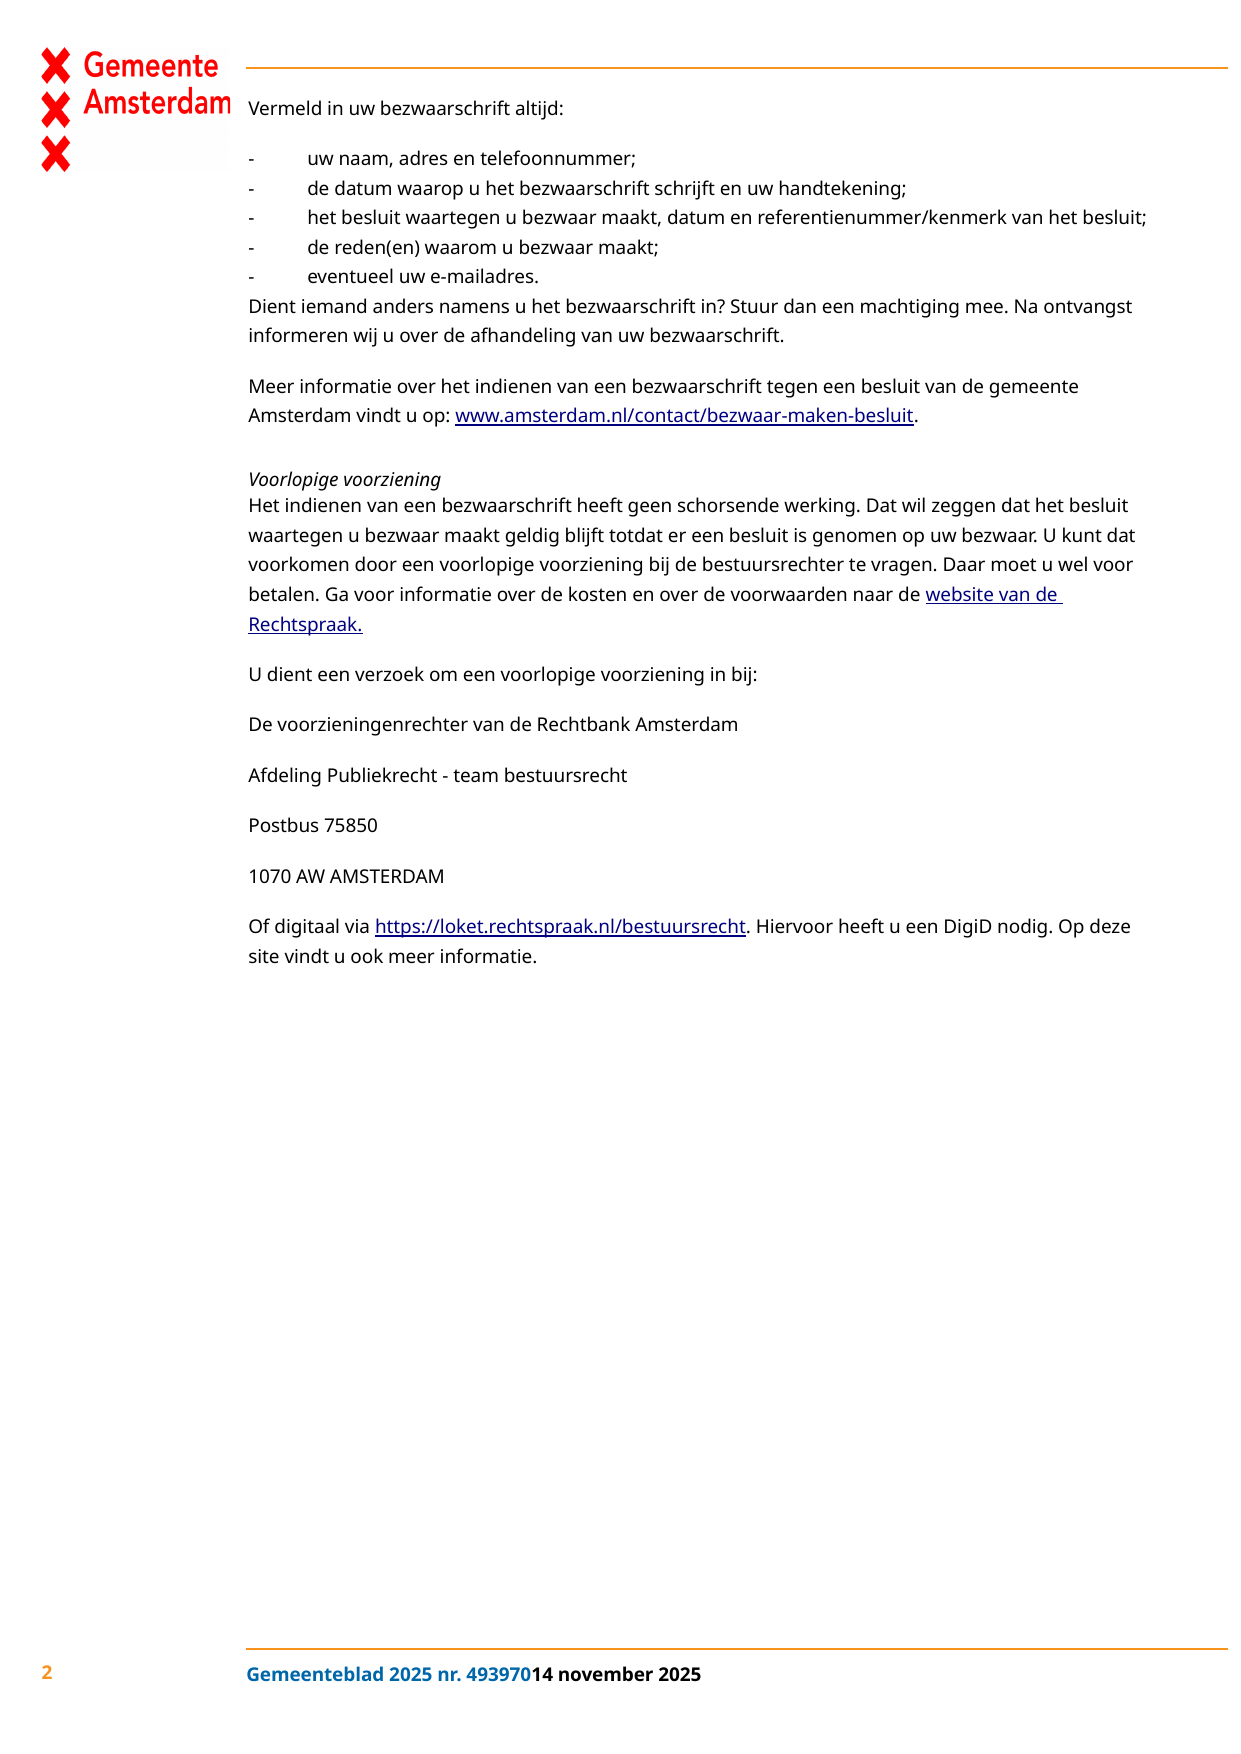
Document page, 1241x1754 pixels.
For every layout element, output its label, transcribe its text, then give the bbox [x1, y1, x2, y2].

list uw naam, adres en telefoonnummer; [248, 145, 1152, 171]
text 1070 AW AMSTERDAM [248, 863, 1152, 888]
text Het indienen van een bezwaarschrift heeft geen schorsende werking. Dat wil zeggen dat het besluit waartegen u bezwaar maakt geldig blijft totdat er een besluit is genomen op uw bezwaar. U kunt dat voorkomen door een voorlopige voorziening bij de bestuursrechter te vragen. Daar moet u wel voor betalen. Ga voor informatie over de kosten en over de voorwaarden naar de website van de Rechtspraak. [248, 492, 1152, 636]
list de datum waarop u het bezwaarschrift schrijft en uw handtekening; [248, 175, 1152, 201]
text Postbus 75850 [248, 812, 1152, 838]
list de reden(en) waarom u bezwaar maakt; [248, 234, 1152, 260]
text De voorzieningenrechter van de Rechtbank Amsterdam [248, 712, 1152, 737]
list het besluit waartegen u bezwaar maakt, datum en referentienummer/kenmerk van het besluit; [248, 204, 1152, 230]
list eventueel uw e-mailadres. [248, 263, 1152, 289]
text Voorlopige voorziening [248, 467, 1152, 492]
text U dient een verzoek om een voorlopige voorziening in bij: [248, 661, 1152, 687]
picture [41, 47, 231, 172]
text Dient iemand anders namens u het bezwaarschrift in? Stuur dan een machtiging mee. Na ontvangst informeren wij u over de afhandeling van uw bezwaarschrift. [248, 293, 1152, 348]
text Vermeld in uw bezwaarschrift altijd: [248, 95, 1152, 121]
text Meer informatie over het indienen van een bezwaarschrift tegen een besluit van de gemeente Amsterdam vindt u op: www.amsterdam.nl/contact/bezwaar-maken-besluit. [248, 373, 1152, 428]
text Afdeling Publiekrecht - team bestuursrecht [248, 762, 1152, 788]
text Of digitaal via https://loket.rechtspraak.nl/bestuursrecht. Hiervoor heeft u een DigiD nodig. Op deze site vindt u ook meer informatie. [248, 913, 1152, 968]
